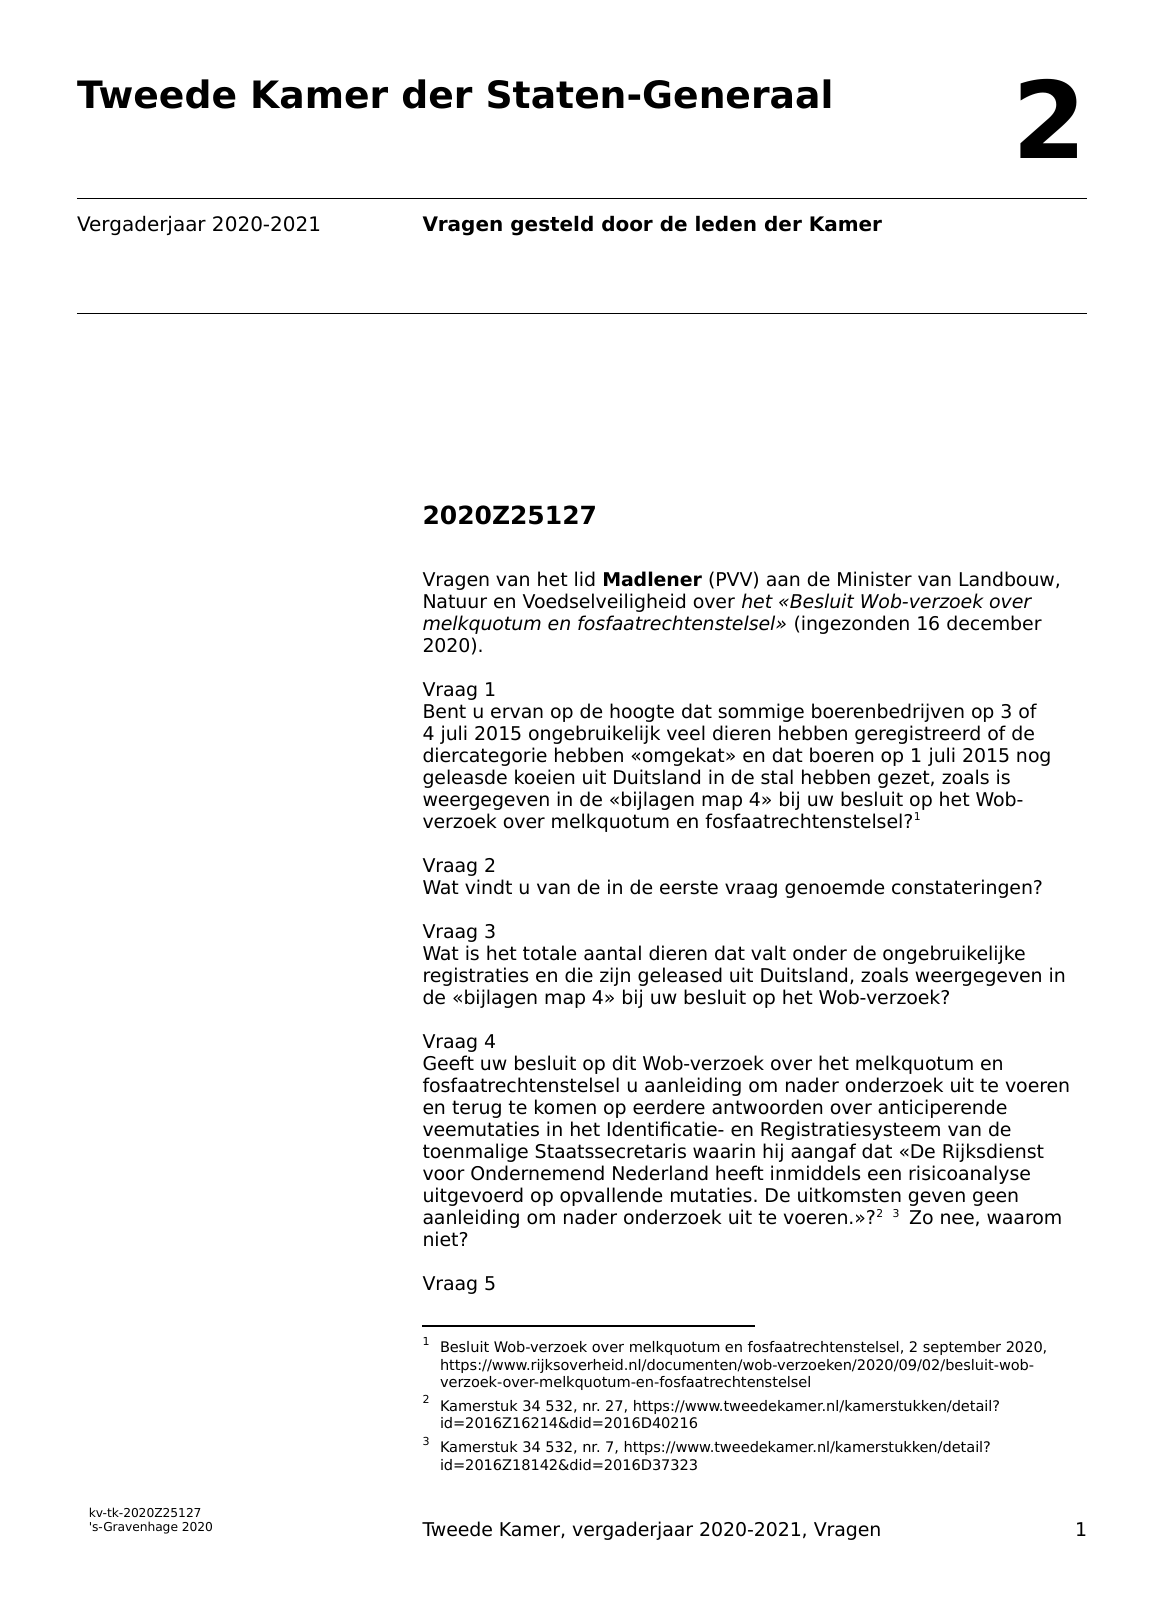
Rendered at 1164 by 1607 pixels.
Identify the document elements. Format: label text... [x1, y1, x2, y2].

table_header 2 [886, 59, 1087, 198]
text Wat vindt u van de in de eerste vraag genoemde constateringen? [422, 877, 1087, 899]
text Kamerstuk 34 532, nr. 27, https://www.tweedekamer.nl/kamerstukken/detail?id=2016Z16214&did=2016D40216 [422, 1393, 1087, 1432]
text Vraag 1 [422, 679, 1087, 701]
text Vraag 4 [422, 1031, 1087, 1053]
text Bent u ervan op de hoogte dat sommige boerenbedrijven op 3 of 4 juli 2015 ongebruikelijk veel dieren hebben geregistreerd of de diercategorie hebben «omgekat» en dat boeren op 1 juli 2015 nog geleasde koeien uit Duitsland in de stal hebben gezet, zoals is weergegeven in de «bijlagen map 4» bij uw besluit op het Wob-verzoek over melkquotum en fosfaatrechtenstelsel? [422, 701, 1087, 833]
text Vraag 2 [422, 855, 1087, 877]
table_cell Vergaderjaar 2020-2021 [77, 199, 422, 313]
text Besluit Wob-verzoek over melkquotum en fosfaatrechtenstelsel, 2 september 2020, https://www.rijksoverheid.nl/documenten/wob-verzoeken/2020/09/02/besluit-wob-verzoek-over-melkquotum-en-fosfaatrechtenstelsel [422, 1335, 1087, 1391]
table_header Tweede Kamer der Staten-Generaal [77, 59, 886, 198]
text Vraag 3 [422, 921, 1087, 943]
table_cell Vragen gesteld door de leden der Kamer [422, 199, 1087, 313]
text 2020Z25127 [422, 501, 1087, 531]
text Wat is het totale aantal dieren dat valt onder de ongebruikelijke registraties en die zijn geleased uit Duitsland, zoals weergegeven in de «bijlagen map 4» bij uw besluit op het Wob-verzoek? [422, 943, 1087, 1009]
text Vragen van het lid Madlener (PVV) aan de Minister van Landbouw, Natuur en Voedselveiligheid over het «Besluit Wob-verzoek over melkquotum en fosfaatrechtenstelsel» (ingezonden 16 december 2020). [422, 569, 1087, 657]
text Vraag 5 [422, 1273, 1087, 1295]
text 's-Gravenhage 2020 [88, 1520, 323, 1534]
text Geeft uw besluit op dit Wob-verzoek over het melkquotum en fosfaatrechtenstelsel u aanleiding om nader onderzoek uit te voeren en terug te komen op eerdere antwoorden over anticiperende veemutaties in het Identificatie- en Registratiesysteem van de toenmalige Staatssecretaris waarin hij aangaf dat «De Rijksdienst voor Ondernemend Nederland heeft inmiddels een risicoanalyse uitgevoerd op opvallende mutaties. De uitkomsten geven geen aanleiding om nader onderzoek uit te voeren.»? Zo nee, waarom niet? [422, 1053, 1087, 1251]
text kv-tk-2020Z25127 [88, 1506, 323, 1520]
text Kamerstuk 34 532, nr. 7, https://www.tweedekamer.nl/kamerstukken/detail?id=2016Z18142&did=2016D37323 [422, 1435, 1087, 1474]
